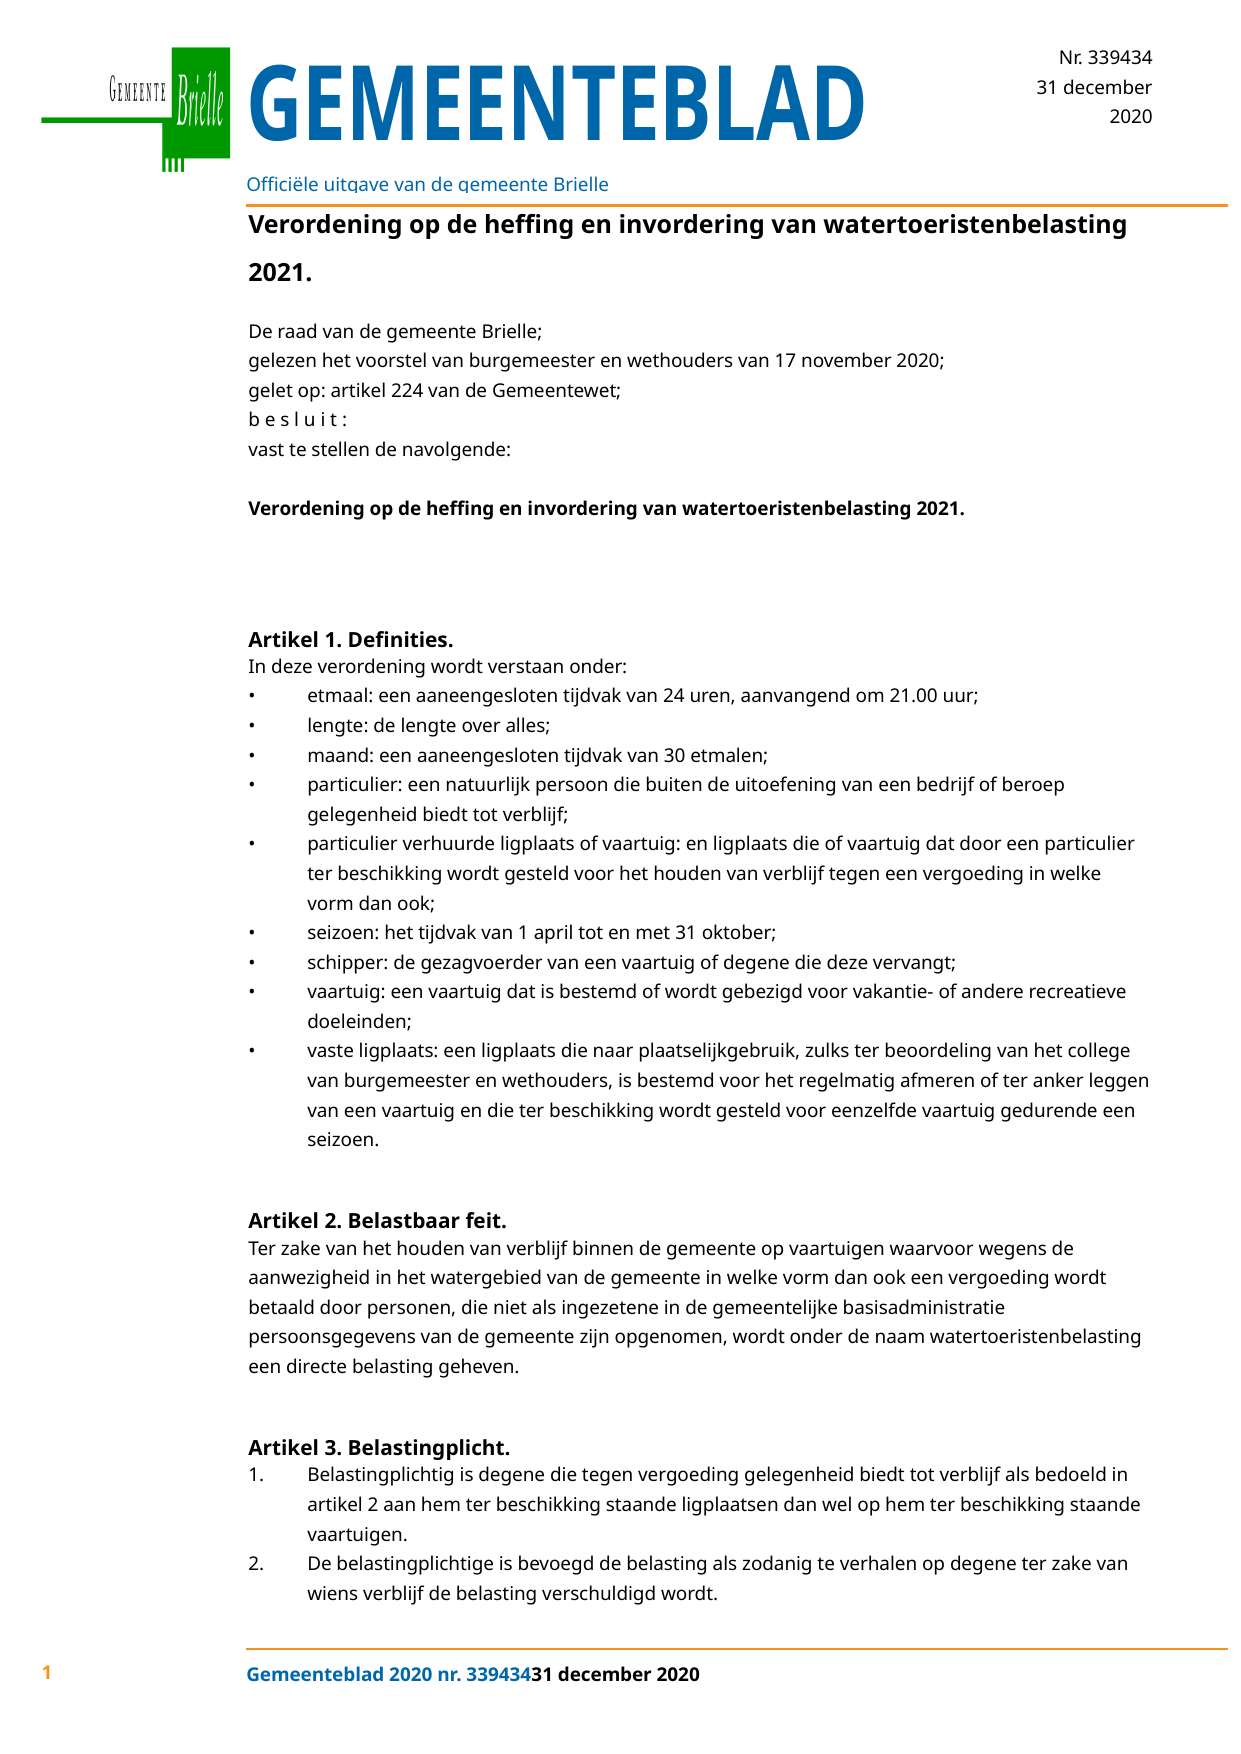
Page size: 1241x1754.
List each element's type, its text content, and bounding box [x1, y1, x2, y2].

text Artikel 3. Belastingplicht. [248, 1433, 1152, 1462]
list etmaal: een aaneengesloten tijdvak van 24 uren, aanvangend om 21.00 uur; [248, 683, 1152, 708]
text In deze verordening wordt verstaan onder: [248, 653, 1152, 679]
text Verordening op de heffing en invordering van watertoeristenbelasting 2021. [248, 495, 1152, 521]
list lengte: de lengte over alles; [248, 712, 1152, 738]
text Artikel 1. Definities. [248, 625, 1152, 653]
text Ter zake van het houden van verblijf binnen de gemeente op vaartuigen waarvoor wegens de aanwezigheid in het watergebied van de gemeente in welke vorm dan ook een vergoeding wordt betaald door personen, die niet als ingezetene in de gemeentelijke basisadministratie persoonsgegevens van de gemeente zijn opgenomen, wordt onder de naam watertoeristenbelasting een directe belasting geheven. [248, 1235, 1152, 1379]
picture [41, 47, 231, 172]
list vaartuig: een vaartuig dat is bestemd of wordt gebezigd voor vakantie- of andere recreatieve doeleinden; [248, 978, 1152, 1034]
list De belastingplichtige is bevoegd de belasting als zodanig te verhalen op degene ter zake van wiens verblijf de belasting verschuldigd wordt. [248, 1550, 1152, 1606]
list vaste ligplaats: een ligplaats die naar plaatselijkgebruik, zulks ter beoordeling van het college van burgemeester en wethouders, is bestemd voor het regelmatig afmeren of ter anker leggen van een vaartuig en die ter beschikking wordt gesteld voor eenzelfde vaartuig gedurende een seizoen. [248, 1038, 1152, 1152]
list particulier: een natuurlijk persoon die buiten de uitoefening van een bedrijf of beroep gelegenheid biedt tot verblijf; [248, 771, 1152, 827]
list particulier verhuurde ligplaats of vaartuig: en ligplaats die of vaartuig dat door een particulier ter beschikking wordt gesteld voor het houden van verblijf tegen een vergoeding in welke vorm dan ook; [248, 831, 1152, 916]
text vast te stellen de navolgende: [248, 436, 1152, 462]
list Belastingplichtig is degene die tegen vergoeding gelegenheid biedt tot verblijf als bedoeld in artikel 2 aan hem ter beschikking staande ligplaatsen dan wel op hem ter beschikking staande vaartuigen. [248, 1462, 1152, 1547]
list maand: een aaneengesloten tijdvak van 30 etmalen; [248, 742, 1152, 768]
text b e s l u i t : [248, 407, 1152, 432]
text Artikel 2. Belastbaar feit. [248, 1206, 1152, 1235]
text gelet op: artikel 224 van de Gemeentewet; [248, 377, 1152, 403]
text gelezen het voorstel van burgemeester en wethouders van 17 november 2020; [248, 347, 1152, 373]
list schipper: de gezagvoerder van een vaartuig of degene die deze vervangt; [248, 949, 1152, 975]
text Verordening op de heffing en invordering van watertoeristenbelasting 2021. [248, 207, 1152, 288]
text De raad van de gemeente Brielle; [248, 318, 1152, 344]
list seizoen: het tijdvak van 1 april tot en met 31 oktober; [248, 919, 1152, 945]
